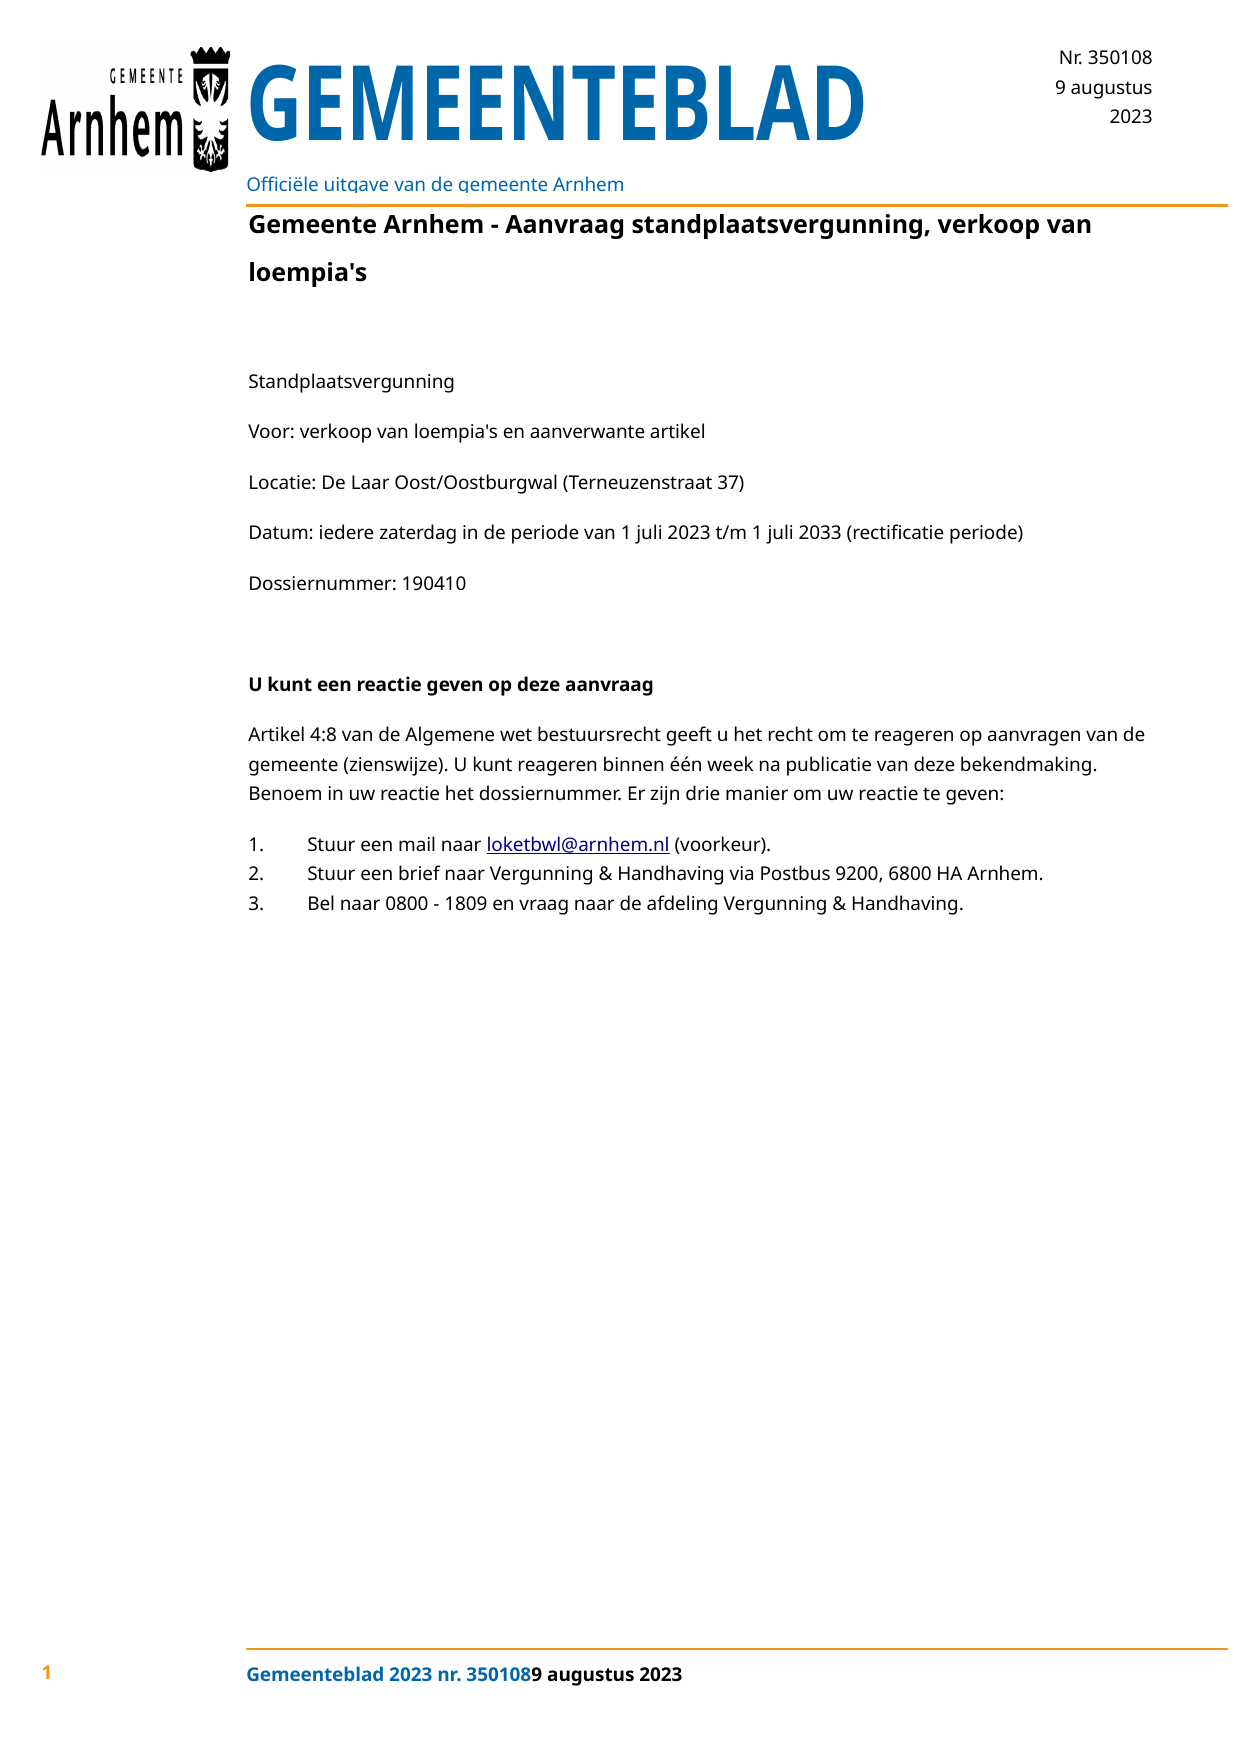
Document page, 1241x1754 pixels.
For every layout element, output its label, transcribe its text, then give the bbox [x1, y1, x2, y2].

text Gemeente Arnhem - Aanvraag standplaatsvergunning, verkoop van loempia's [248, 207, 1152, 288]
text Standplaatsvergunning [248, 368, 1152, 394]
picture [41, 47, 231, 172]
text Dossiernummer: 190410 [248, 570, 1152, 596]
list Stuur een brief naar Vergunning & Handhaving via Postbus 9200, 6800 HA Arnhem. [248, 860, 1152, 886]
list Bel naar 0800 - 1809 en vraag naar de afdeling Vergunning & Handhaving. [248, 890, 1152, 916]
text Locatie: De Laar Oost/Oostburgwal (Terneuzenstraat 37) [248, 469, 1152, 495]
list Stuur een mail naar loketbwl@arnhem.nl (voorkeur). [248, 831, 1152, 857]
text Artikel 4:8 van de Algemene wet bestuursrecht geeft u het recht om te reageren op aanvragen van de gemeente (zienswijze). U kunt reageren binnen één week na publicatie van deze bekendmaking. Benoem in uw reactie het dossiernummer. Er zijn drie manier om uw reactie te geven: [248, 721, 1152, 806]
text Datum: iedere zaterdag in de periode van 1 juli 2023 t/m 1 juli 2033 (rectificatie periode) [248, 519, 1152, 545]
text U kunt een reactie geven op deze aanvraag [248, 671, 1152, 697]
text Voor: verkoop van loempia's en aanverwante artikel [248, 419, 1152, 444]
